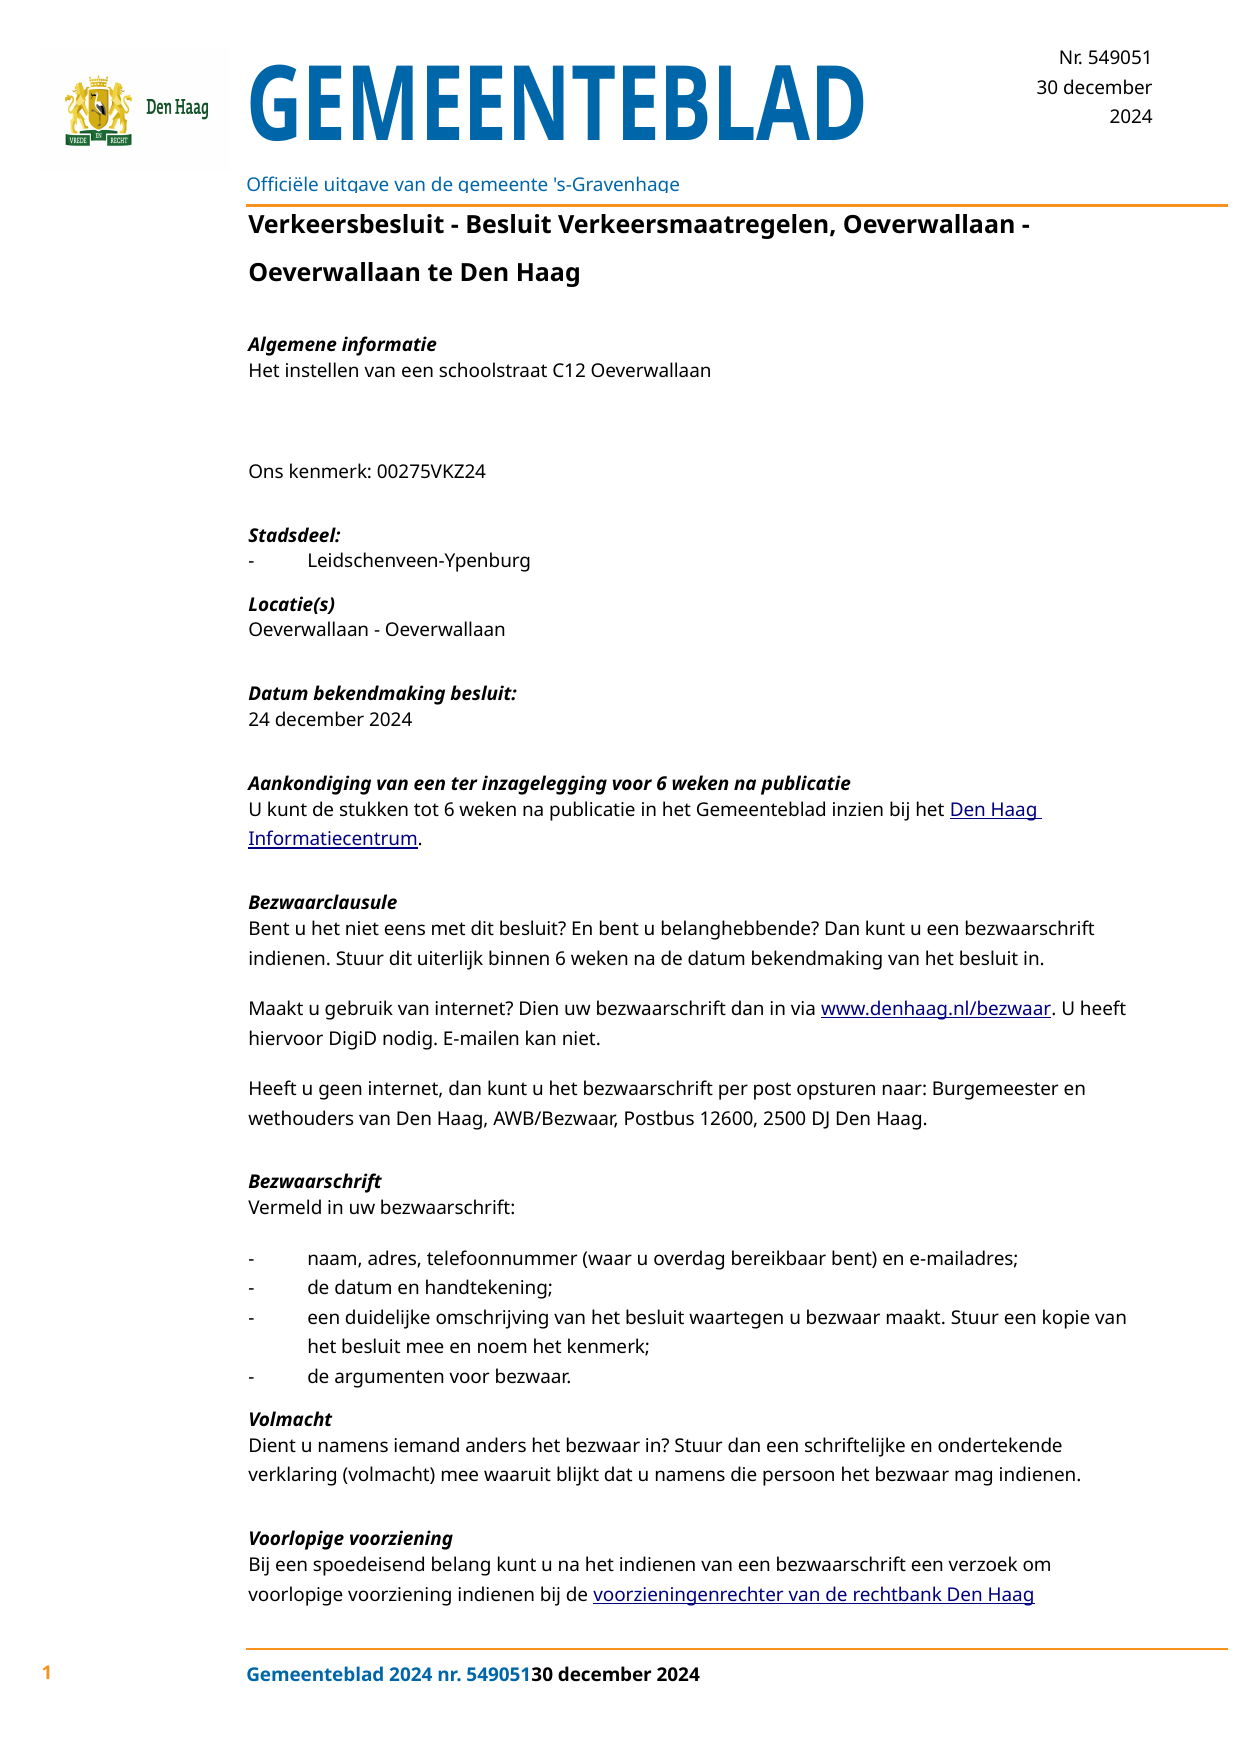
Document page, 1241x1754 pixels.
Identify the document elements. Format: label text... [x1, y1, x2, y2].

text Het instellen van een schoolstraat C12 Oeverwallaan [248, 357, 1152, 383]
text Maakt u gebruik van internet? Dien uw bezwaarschrift dan in via www.denhaag.nl/bezwaar. U heeft hiervoor DigiD nodig. E-mailen kan niet. [248, 995, 1152, 1051]
list de datum en handtekening; [248, 1274, 1152, 1300]
text Datum bekendmaking besluit: [248, 681, 1152, 706]
text Voorlopige voorziening [248, 1526, 1152, 1551]
text 24 december 2024 [248, 706, 1152, 732]
text Vermeld in uw bezwaarschrift: [248, 1194, 1152, 1220]
text Bezwaarclausule [248, 889, 1152, 915]
text Dient u namens iemand anders het bezwaar in? Stuur dan een schriftelijke en ondertekende verklaring (volmacht) mee waaruit blijkt dat u namens die persoon het bezwaar mag indienen. [248, 1432, 1152, 1487]
list een duidelijke omschrijving van het besluit waartegen u bezwaar maakt. Stuur een kopie van het besluit mee en noem het kenmerk; [248, 1304, 1152, 1359]
text Heeft u geen internet, dan kunt u het bezwaarschrift per post opsturen naar: Burgemeester en wethouders van Den Haag, AWB/Bezwaar, Postbus 12600, 2500 DJ Den Haag. [248, 1075, 1152, 1131]
text Oeverwallaan - Oeverwallaan [248, 617, 1152, 642]
text Locatie(s) [248, 591, 1152, 617]
text Bezwaarschrift [248, 1169, 1152, 1194]
text Volmacht [248, 1406, 1152, 1432]
text Algemene informatie [248, 331, 1152, 357]
picture [41, 47, 231, 172]
text Stadsdeel: [248, 522, 1152, 548]
text Bij een spoedeisend belang kunt u na het indienen van een bezwaarschrift een verzoek om voorlopige voorziening indienen bij de voorzieningenrechter van de rechtbank Den Haag [248, 1551, 1152, 1607]
text Verkeersbesluit - Besluit Verkeersmaatregelen, Oeverwallaan - Oeverwallaan te Den Haag [248, 207, 1152, 288]
text Bent u het niet eens met dit besluit? En bent u belanghebbende? Dan kunt u een bezwaarschrift indienen. Stuur dit uiterlijk binnen 6 weken na de datum bekendmaking van het besluit in. [248, 915, 1152, 971]
text Aankondiging van een ter inzagelegging voor 6 weken na publicatie [248, 770, 1152, 796]
text Ons kenmerk: 00275VKZ24 [248, 458, 1152, 484]
list naam, adres, telefoonnummer (waar u overdag bereikbaar bent) en e-mailadres; [248, 1245, 1152, 1271]
text U kunt de stukken tot 6 weken na publicatie in het Gemeenteblad inzien bij het Den Haag Informatiecentrum. [248, 796, 1152, 851]
list Leidschenveen-Ypenburg [248, 548, 1152, 573]
list de argumenten voor bezwaar. [248, 1363, 1152, 1389]
